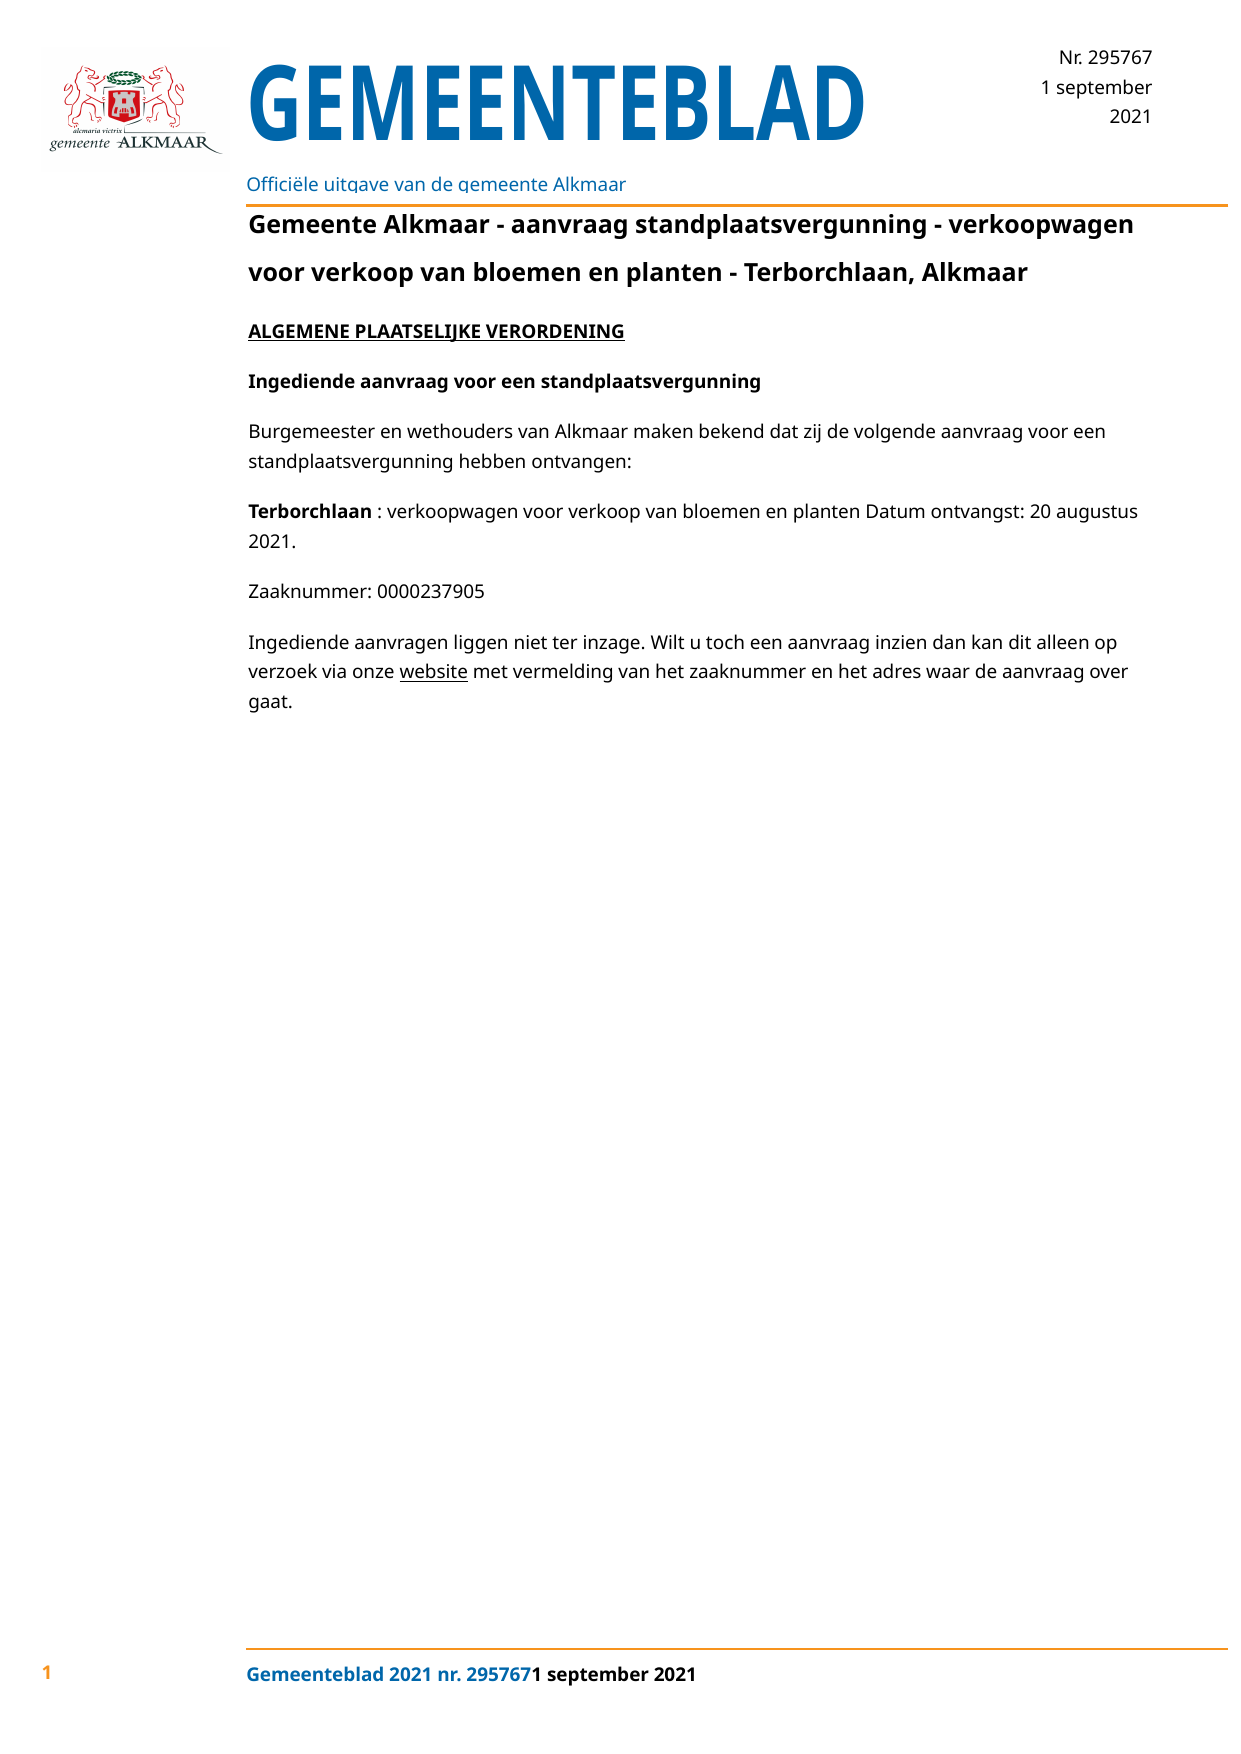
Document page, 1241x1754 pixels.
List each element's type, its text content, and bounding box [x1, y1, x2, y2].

text Ingediende aanvraag voor een standplaatsvergunning [248, 368, 1152, 394]
text Burgemeester en wethouders van Alkmaar maken bekend dat zij de volgende aanvraag voor een standplaatsvergunning hebben ontvangen: [248, 419, 1152, 474]
text Gemeente Alkmaar - aanvraag standplaatsvergunning - verkoopwagen voor verkoop van bloemen en planten - Terborchlaan, Alkmaar [248, 207, 1152, 288]
text Ingediende aanvragen liggen niet ter inzage. Wilt u toch een aanvraag inzien dan kan dit alleen op verzoek via onze website met vermelding van het zaaknummer en het adres waar de aanvraag over gaat. [248, 629, 1152, 714]
text ALGEMENE PLAATSELIJKE VERORDENING [248, 318, 1152, 344]
text Terborchlaan : verkoopwagen voor verkoop van bloemen en planten Datum ontvangst: 20 augustus 2021. [248, 499, 1152, 554]
picture [41, 47, 231, 172]
text Zaaknummer: 0000237905 [248, 579, 1152, 604]
